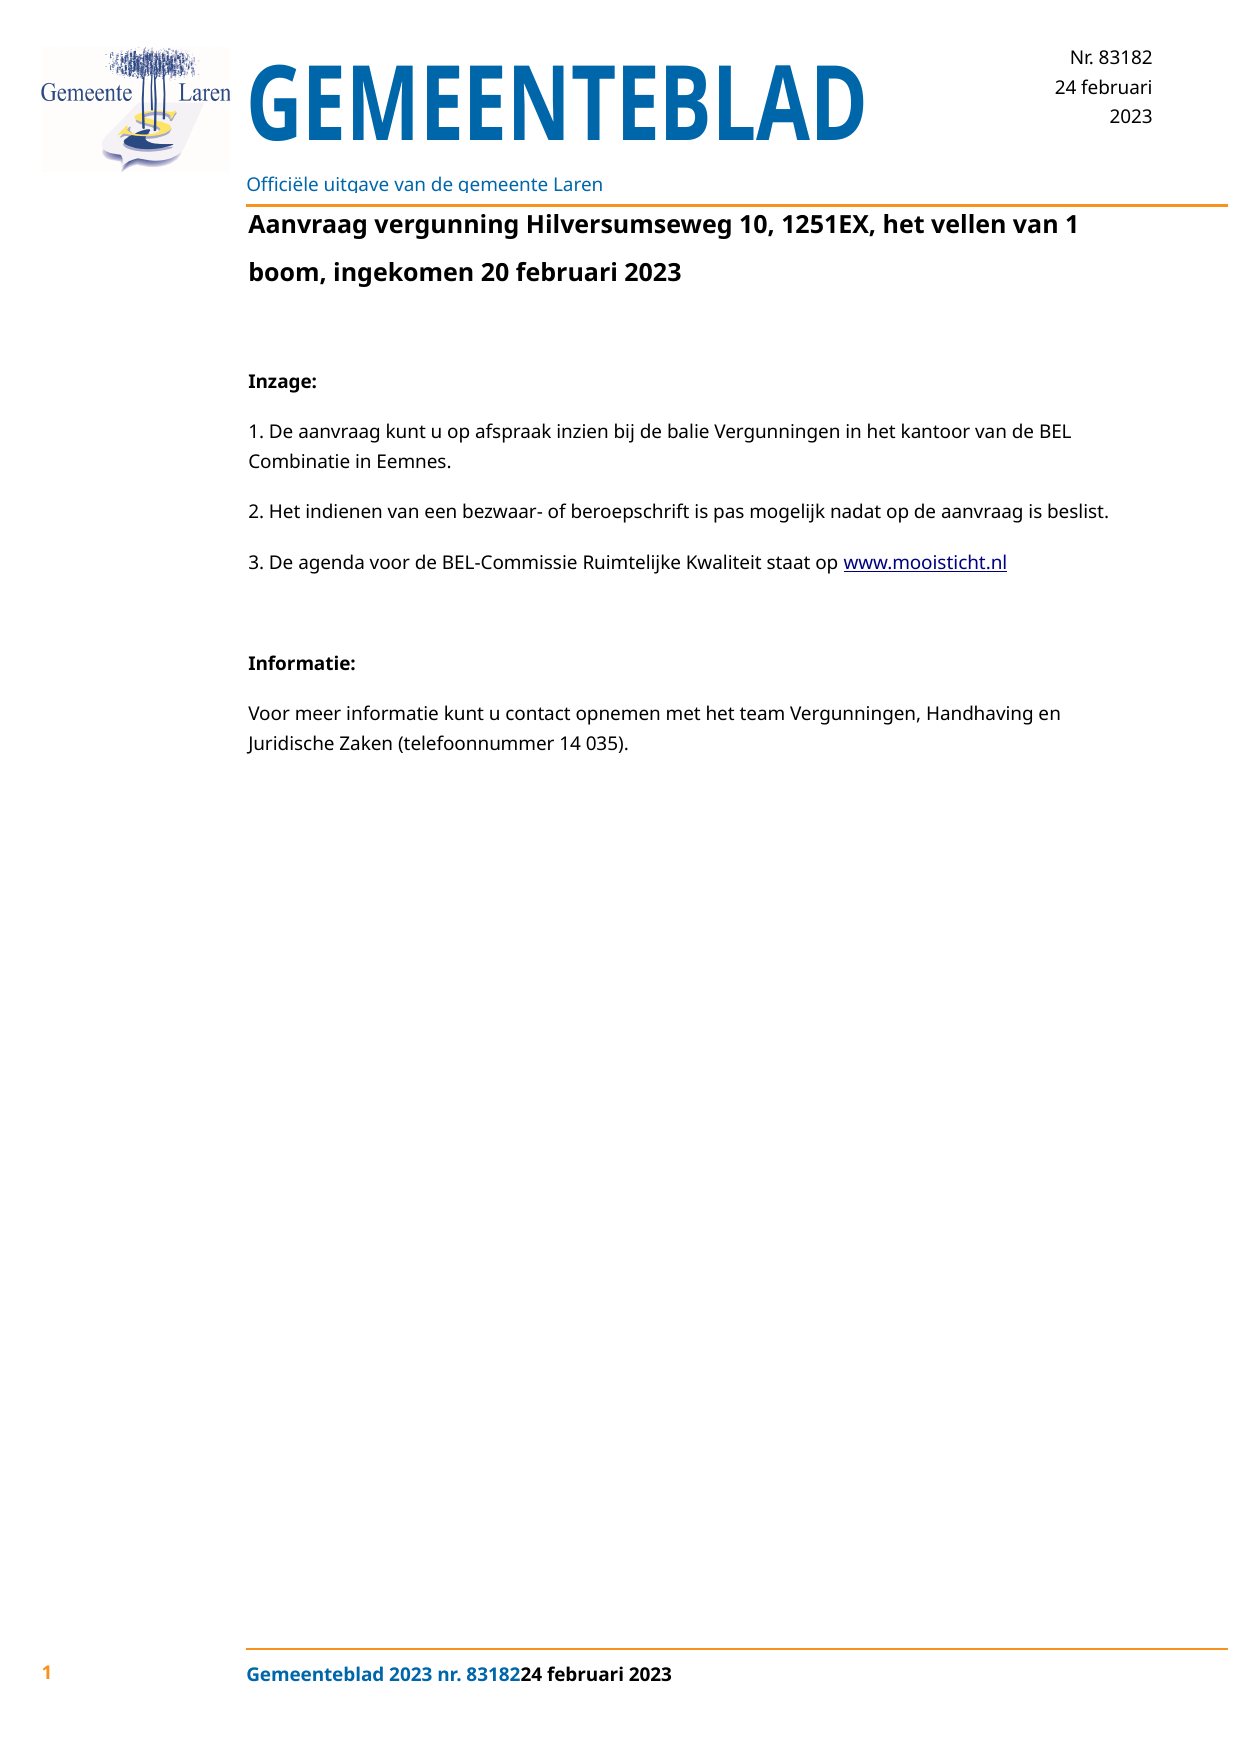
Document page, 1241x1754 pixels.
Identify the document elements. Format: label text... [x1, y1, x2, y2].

text 2. Het indienen van een bezwaar- of beroepschrift is pas mogelijk nadat op de aanvraag is beslist. [248, 499, 1152, 524]
text 1. De aanvraag kunt u op afspraak inzien bij de balie Vergunningen in het kantoor van de BEL Combinatie in Eemnes. [248, 419, 1152, 474]
text Voor meer informatie kunt u contact opnemen met het team Vergunningen, Handhaving en Juridische Zaken (telefoonnummer 14 035). [248, 700, 1152, 756]
text Inzage: [248, 368, 1152, 394]
picture [41, 47, 231, 172]
text Informatie: [248, 650, 1152, 676]
text 3. De agenda voor de BEL-Commissie Ruimtelijke Kwaliteit staat op www.mooisticht.nl [248, 549, 1152, 575]
text Aanvraag vergunning Hilversumseweg 10, 1251EX, het vellen van 1 boom, ingekomen 20 februari 2023 [248, 207, 1152, 288]
